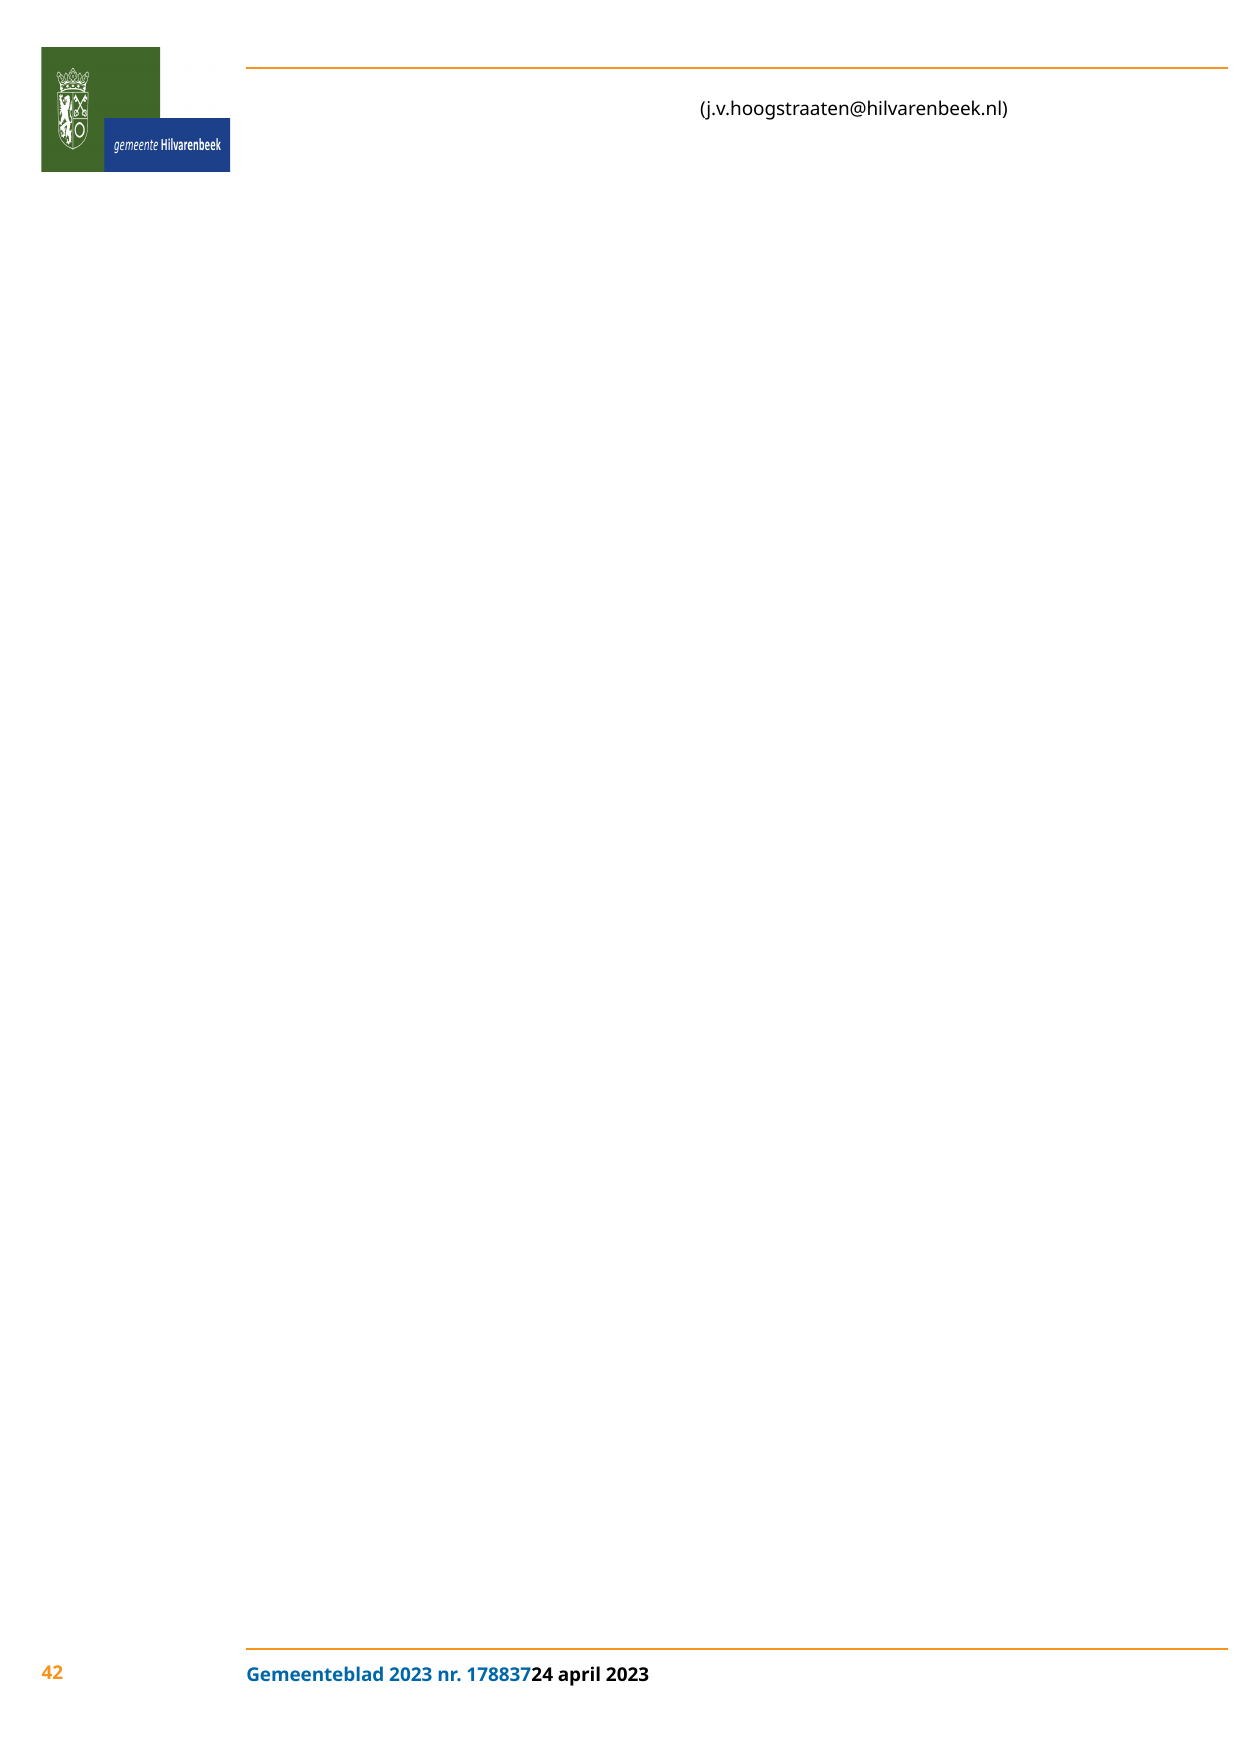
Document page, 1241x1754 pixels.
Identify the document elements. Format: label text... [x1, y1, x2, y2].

table_cell (j.v.hoogstraaten@hilvarenbeek.nl) [700, 95, 1152, 121]
table_cell [248, 95, 700, 121]
picture [41, 47, 231, 172]
